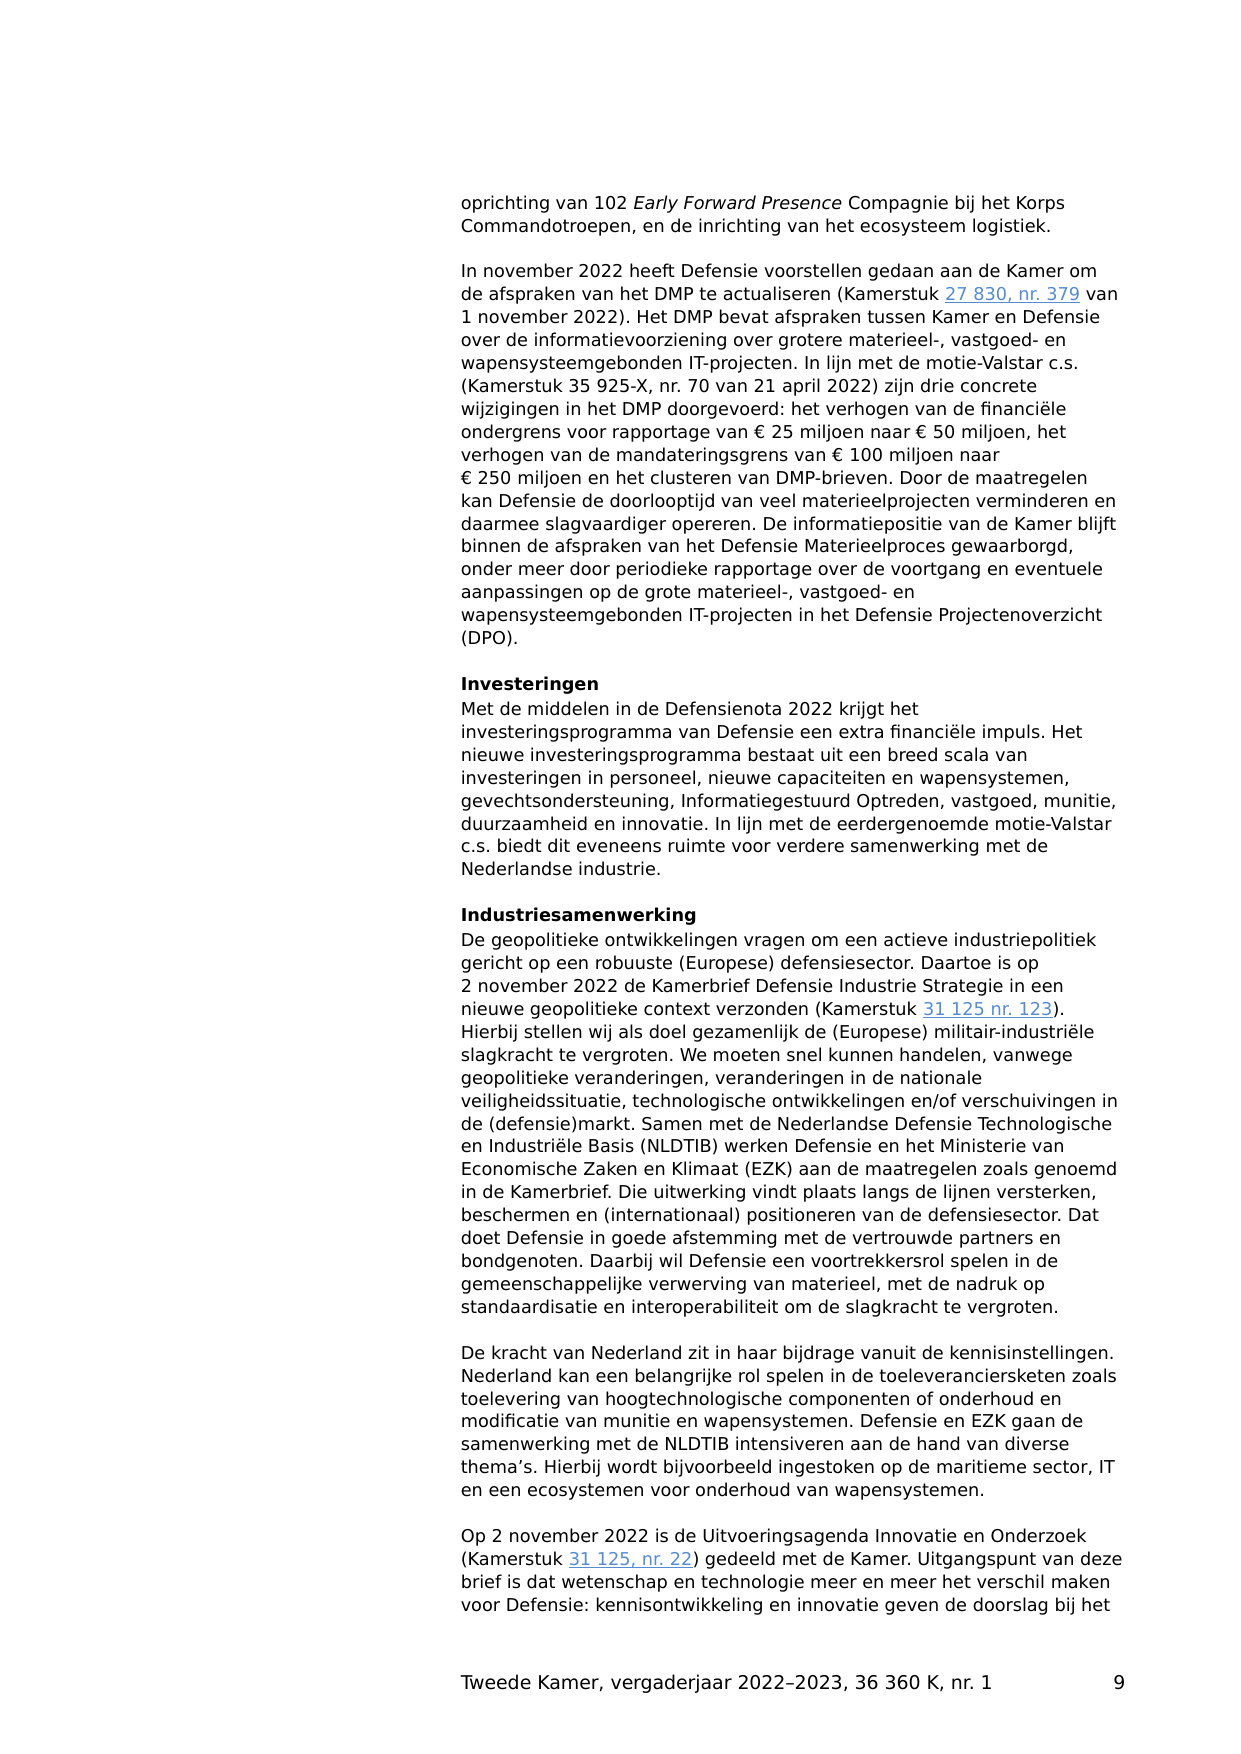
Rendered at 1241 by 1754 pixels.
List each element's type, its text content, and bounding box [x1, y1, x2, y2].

text oprichting van 102 Early Forward Presence Compagnie bij het Korps Commandotroepen, en de inrichting van het ecosysteem logistiek. [461, 191, 1125, 237]
text Met de middelen in de Defensienota 2022 krijgt het investeringsprogramma van Defensie een extra financiële impuls. Het nieuwe investeringsprogramma bestaat uit een breed scala van investeringen in personeel, nieuwe capaciteiten en wapensystemen, gevechtsondersteuning, Informatiegestuurd Optreden, vastgoed, munitie, duurzaamheid en innovatie. In lijn met de eerdergenoemde motie-Valstar c.s. biedt dit eveneens ruimte voor verdere samenwerking met de Nederlandse industrie. [461, 697, 1125, 880]
text In november 2022 heeft Defensie voorstellen gedaan aan de Kamer om de afspraken van het DMP te actualiseren (Kamerstuk 27 830, nr. 379 van 1 november 2022). Het DMP bevat afspraken tussen Kamer en Defensie over de informatievoorziening over grotere materieel-, vastgoed- en wapensysteemgebonden IT-projecten. In lijn met de motie-Valstar c.s. (Kamerstuk 35 925-X, nr. 70 van 21 april 2022) zijn drie concrete wijzigingen in het DMP doorgevoerd: het verhogen van de financiële ondergrens voor rapportage van € 25 miljoen naar € 50 miljoen, het verhogen van de mandateringsgrens van € 100 miljoen naar € 250 miljoen en het clusteren van DMP-brieven. Door de maatregelen kan Defensie de doorlooptijd van veel materieelprojecten verminderen en daarmee slagvaardiger opereren. De informatiepositie van de Kamer blijft binnen de afspraken van het Defensie Materieelproces gewaarborgd, onder meer door periodieke rapportage over de voortgang en eventuele aanpassingen op de grote materieel-, vastgoed- en wapensysteemgebonden IT-projecten in het Defensie Projectenoverzicht (DPO). [461, 259, 1125, 649]
text De kracht van Nederland zit in haar bijdrage vanuit de kennisinstellingen. Nederland kan een belangrijke rol spelen in de toeleveranciersketen zoals toelevering van hoogtechnologische componenten of onderhoud en modificatie van munitie en wapensystemen. Defensie en EZK gaan de samenwerking met de NLDTIB intensiveren aan de hand van diverse thema’s. Hierbij wordt bijvoorbeeld ingestoken op de maritieme sector, IT en een ecosystemen voor onderhoud van wapensystemen. [461, 1341, 1125, 1501]
text De geopolitieke ontwikkelingen vragen om een actieve industriepolitiek gericht op een robuuste (Europese) defensiesector. Daartoe is op 2 november 2022 de Kamerbrief Defensie Industrie Strategie in een nieuwe geopolitieke context verzonden (Kamerstuk 31 125 nr. 123). Hierbij stellen wij als doel gezamenlijk de (Europese) militair-industriële slagkracht te vergroten. We moeten snel kunnen handelen, vanwege geopolitieke veranderingen, veranderingen in de nationale veiligheidssituatie, technologische ontwikkelingen en/of verschuivingen in de (defensie)markt. Samen met de Nederlandse Defensie Technologische en Industriële Basis (NLDTIB) werken Defensie en het Ministerie van Economische Zaken en Klimaat (EZK) aan de maatregelen zoals genoemd in de Kamerbrief. Die uitwerking vindt plaats langs de lijnen versterken, beschermen en (internationaal) positioneren van de defensiesector. Dat doet Defensie in goede afstemming met de vertrouwde partners en bondgenoten. Daarbij wil Defensie een voortrekkersrol spelen in de gemeenschappelijke verwerving van materieel, met de nadruk op standaardisatie en interoperabiliteit om de slagkracht te vergroten. [461, 928, 1125, 1318]
text Investeringen [461, 672, 1125, 695]
text Industriesamenwerking [461, 903, 1125, 926]
text Op 2 november 2022 is de Uitvoeringsagenda Innovatie en Onderzoek (Kamerstuk 31 125, nr. 22) gedeeld met de Kamer. Uitgangspunt van deze brief is dat wetenschap en technologie meer en meer het verschil maken voor Defensie: kennisontwikkeling en innovatie geven de doorslag bij het [461, 1524, 1125, 1616]
